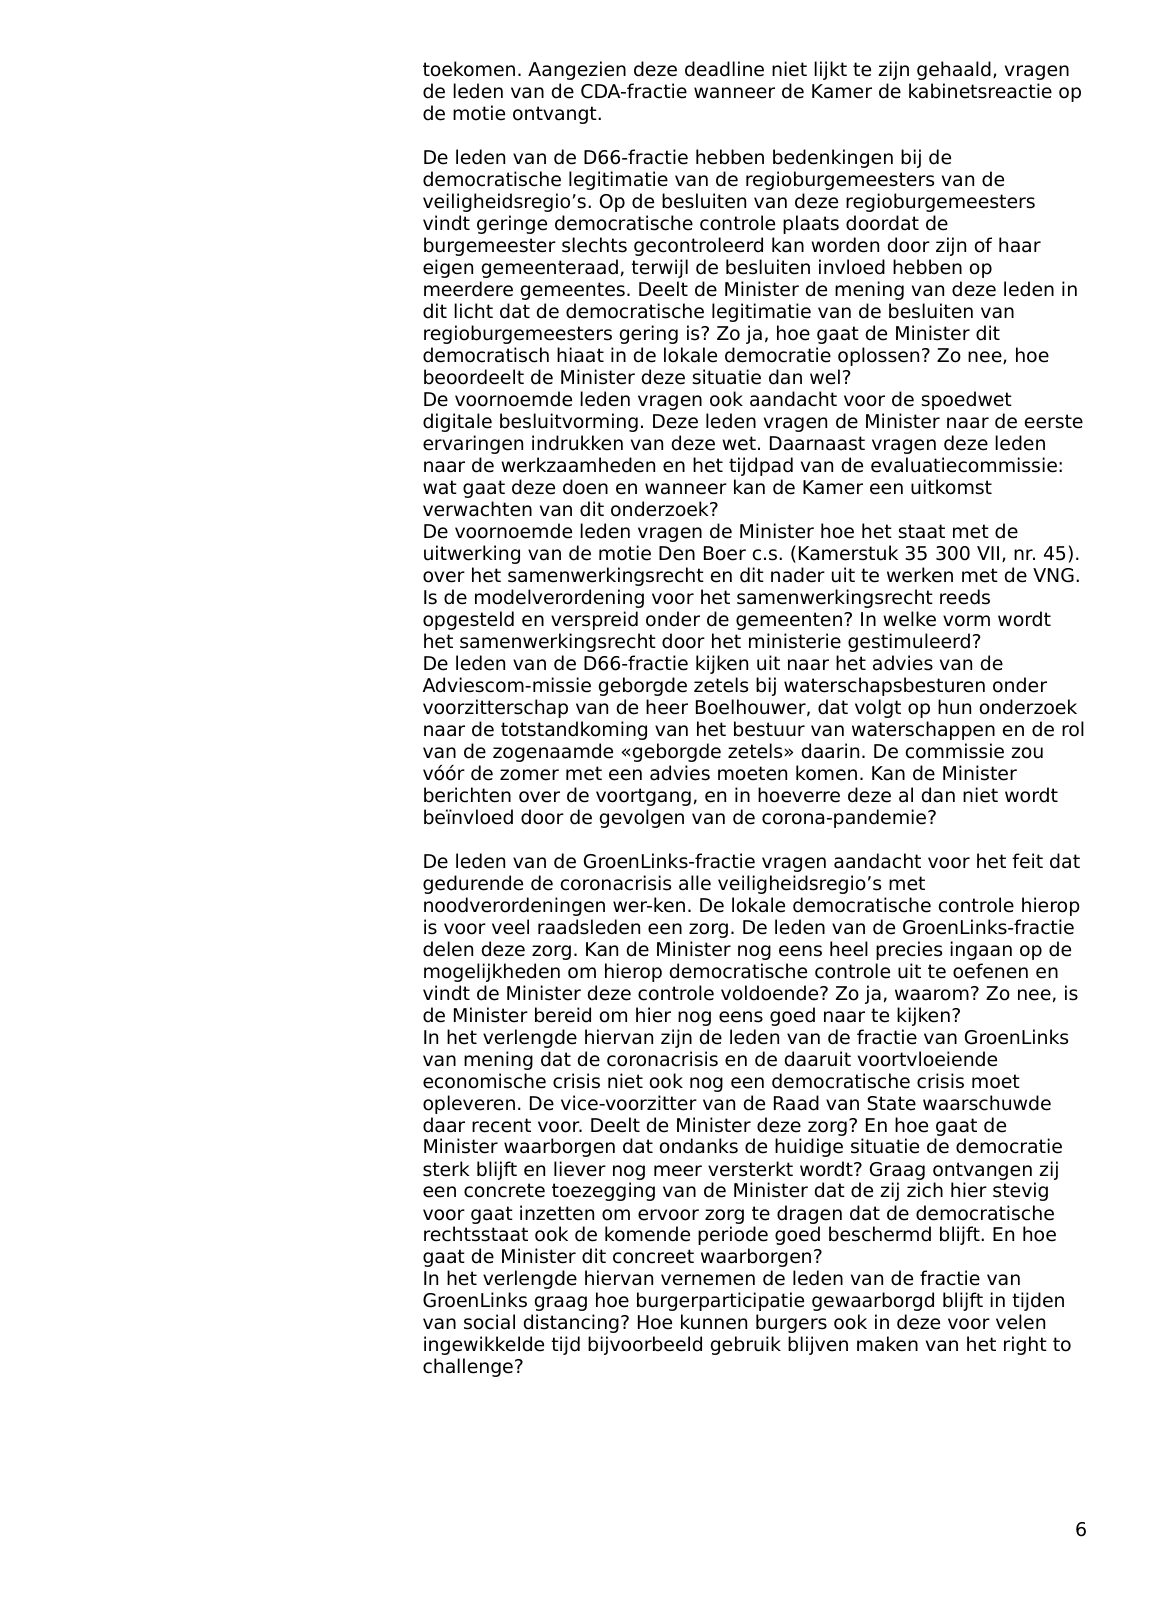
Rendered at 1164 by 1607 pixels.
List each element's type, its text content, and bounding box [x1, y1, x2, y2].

text De voornoemde leden vragen de Minister hoe het staat met de uitwerking van de motie Den Boer c.s. (Kamerstuk 35 300 VII, nr. 45). over het samenwerkingsrecht en dit nader uit te werken met de VNG. Is de modelverordening voor het samenwerkingsrecht reeds opgesteld en verspreid onder de gemeenten? In welke vorm wordt het samenwerkingsrecht door het ministerie gestimuleerd? [422, 521, 1087, 653]
text De voornoemde leden vragen ook aandacht voor de spoedwet digitale besluitvorming. Deze leden vragen de Minister naar de eerste ervaringen indrukken van deze wet. Daarnaast vragen deze leden naar de werkzaamheden en het tijdpad van de evaluatiecommissie: wat gaat deze doen en wanneer kan de Kamer een uitkomst verwachten van dit onderzoek? [422, 389, 1087, 521]
text De leden van de GroenLinks-fractie vragen aandacht voor het feit dat gedurende de coronacrisis alle veiligheidsregio’s met noodverordeningen wer-ken. De lokale democratische controle hierop is voor veel raadsleden een zorg. De leden van de GroenLinks-fractie delen deze zorg. Kan de Minister nog eens heel precies ingaan op de mogelijkheden om hierop democratische controle uit te oefenen en vindt de Minister deze controle voldoende? Zo ja, waarom? Zo nee, is de Minister bereid om hier nog eens goed naar te kijken? [422, 851, 1087, 1027]
text toekomen. Aangezien deze deadline niet lijkt te zijn gehaald, vragen de leden van de CDA-fractie wanneer de Kamer de kabinetsreactie op de motie ontvangt. [422, 59, 1087, 125]
text De leden van de D66-fractie kijken uit naar het advies van de Adviescom-missie geborgde zetels bij waterschapsbesturen onder voorzitterschap van de heer Boelhouwer, dat volgt op hun onderzoek naar de totstandkoming van het bestuur van waterschappen en de rol van de zogenaamde «geborgde zetels» daarin. De commissie zou vóór de zomer met een advies moeten komen. Kan de Minister berichten over de voortgang, en in hoeverre deze al dan niet wordt beïnvloed door de gevolgen van de corona-pandemie? [422, 653, 1087, 828]
text De leden van de D66-fractie hebben bedenkingen bij de democratische legitimatie van de regioburgemeesters van de veiligheidsregio’s. Op de besluiten van deze regioburgemeesters vindt geringe democratische controle plaats doordat de burgemeester slechts gecontroleerd kan worden door zijn of haar eigen gemeenteraad, terwijl de besluiten invloed hebben op meerdere gemeentes. Deelt de Minister de mening van deze leden in dit licht dat de democratische legitimatie van de besluiten van regioburgemeesters gering is? Zo ja, hoe gaat de Minister dit democratisch hiaat in de lokale democratie oplossen? Zo nee, hoe beoordeelt de Minister deze situatie dan wel? [422, 147, 1087, 389]
text In het verlengde hiervan zijn de leden van de fractie van GroenLinks van mening dat de coronacrisis en de daaruit voortvloeiende economische crisis niet ook nog een democratische crisis moet opleveren. De vice-voorzitter van de Raad van State waarschuwde daar recent voor. Deelt de Minister deze zorg? En hoe gaat de Minister waarborgen dat ondanks de huidige situatie de democratie sterk blijft en liever nog meer versterkt wordt? Graag ontvangen zij een concrete toezegging van de Minister dat de zij zich hier stevig voor gaat inzetten om ervoor zorg te dragen dat de democratische rechtsstaat ook de komende periode goed beschermd blijft. En hoe gaat de Minister dit concreet waarborgen? [422, 1027, 1087, 1268]
text In het verlengde hiervan vernemen de leden van de fractie van GroenLinks graag hoe burgerparticipatie gewaarborgd blijft in tijden van social distancing? Hoe kunnen burgers ook in deze voor velen ingewikkelde tijd bijvoorbeeld gebruik blijven maken van het right to challenge? [422, 1268, 1087, 1378]
